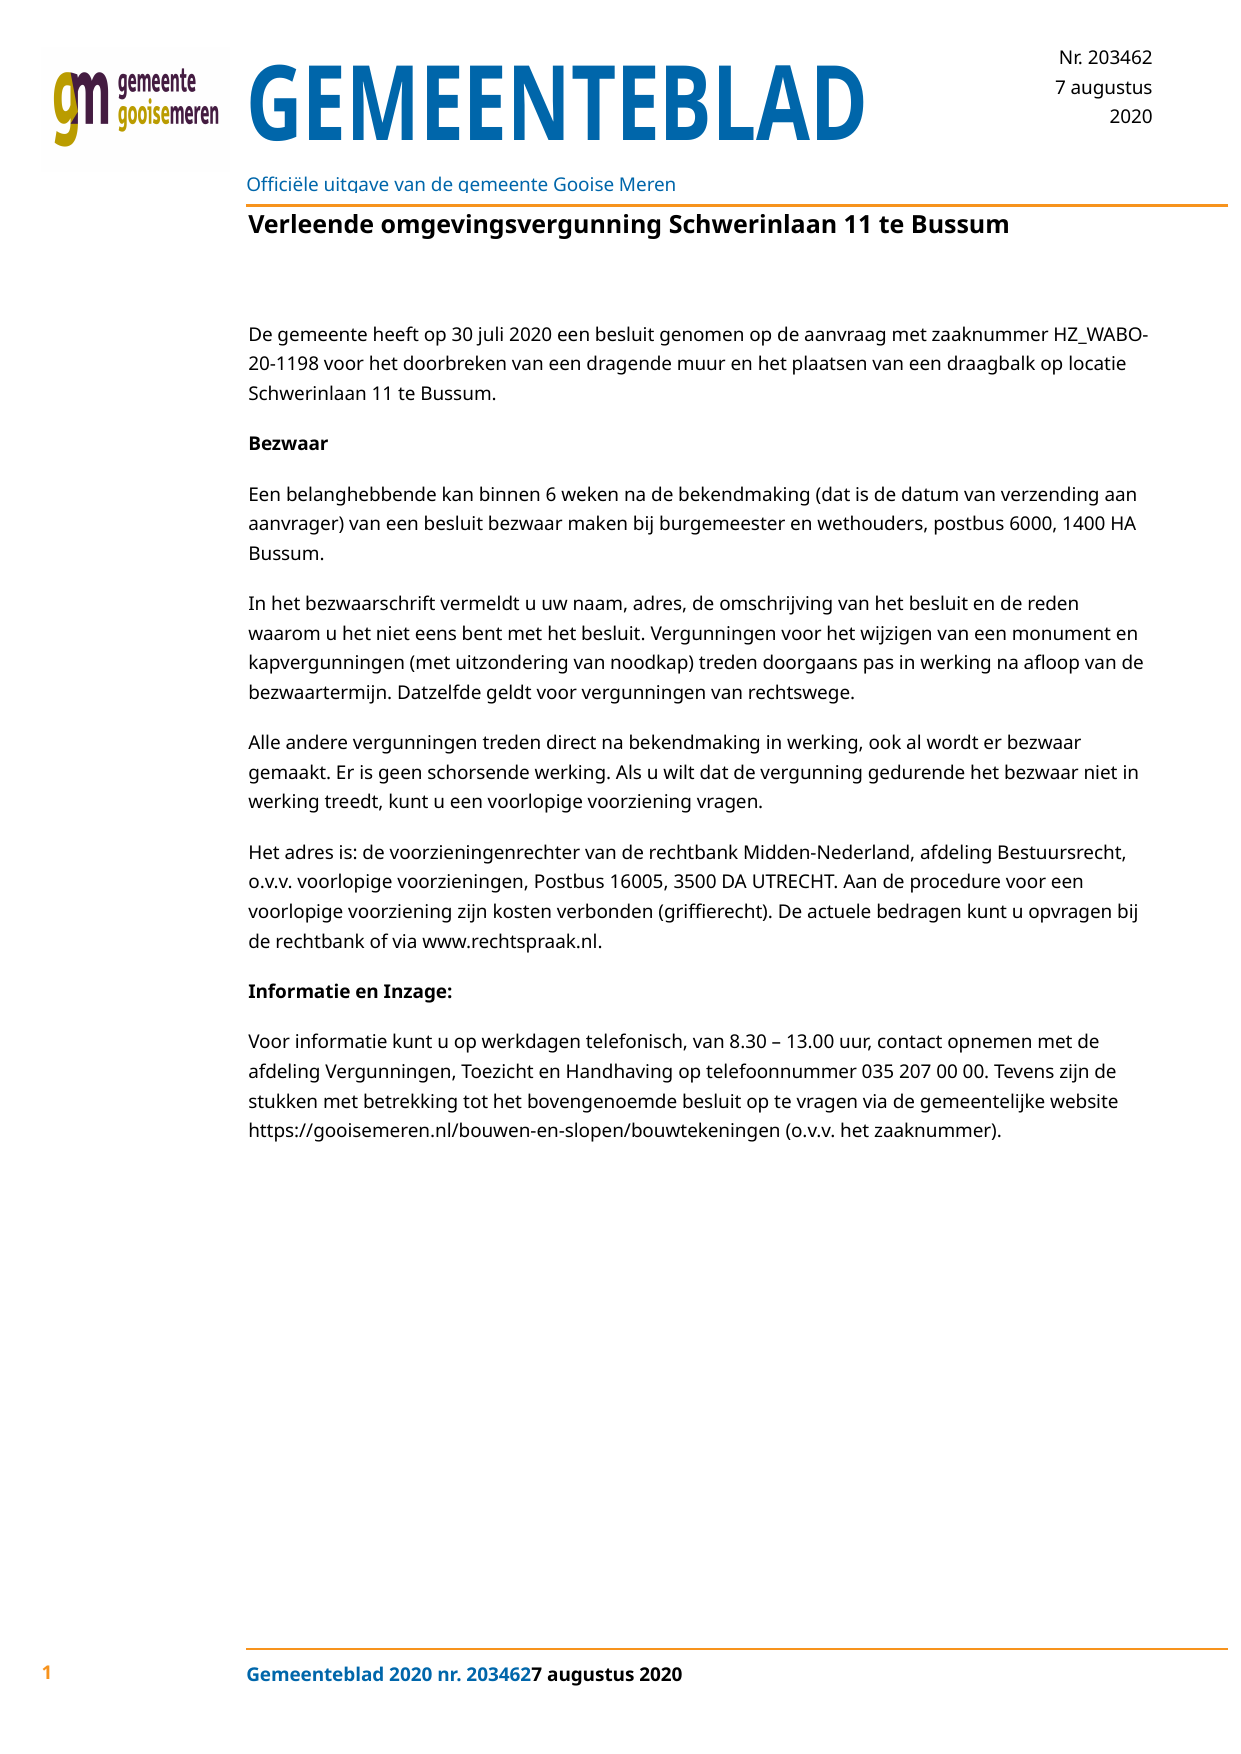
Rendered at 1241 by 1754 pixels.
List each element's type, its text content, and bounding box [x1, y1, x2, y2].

text Alle andere vergunningen treden direct na bekendmaking in werking, ook al wordt er bezwaar gemaakt. Er is geen schorsende werking. Als u wilt dat de vergunning gedurende het bezwaar niet in werking treedt, kunt u een voorlopige voorziening vragen. [248, 729, 1152, 814]
text In het bezwaarschrift vermeldt u uw naam, adres, de omschrijving van het besluit en de reden waarom u het niet eens bent met het besluit. Vergunningen voor het wijzigen van een monument en kapvergunningen (met uitzondering van noodkap) treden doorgaans pas in werking na afloop van de bezwaartermijn. Datzelfde geldt voor vergunningen van rechtswege. [248, 590, 1152, 705]
text Bezwaar [248, 430, 1152, 456]
picture [41, 47, 231, 172]
text Een belanghebbende kan binnen 6 weken na de bekendmaking (dat is de datum van verzending aan aanvrager) van een besluit bezwaar maken bij burgemeester en wethouders, postbus 6000, 1400 HA Bussum. [248, 481, 1152, 566]
text De gemeente heeft op 30 juli 2020 een besluit genomen op de aanvraag met zaaknummer HZ_WABO-20-1198 voor het doorbreken van een dragende muur en het plaatsen van een draagbalk op locatie Schwerinlaan 11 te Bussum. [248, 321, 1152, 406]
text Informatie en Inzage: [248, 978, 1152, 1004]
text Het adres is: de voorzieningenrechter van de rechtbank Midden-Nederland, afdeling Bestuursrecht, o.v.v. voorlopige voorzieningen, Postbus 16005, 3500 DA UTRECHT. Aan de procedure voor een voorlopige voorziening zijn kosten verbonden (griffierecht). De actuele bedragen kunt u opvragen bij de rechtbank of via www.rechtspraak.nl. [248, 839, 1152, 953]
text Voor informatie kunt u op werkdagen telefonisch, van 8.30 – 13.00 uur, contact opnemen met de afdeling Vergunningen, Toezicht en Handhaving op telefoonnummer 035 207 00 00. Tevens zijn de stukken met betrekking tot het bovengenoemde besluit op te vragen via de gemeentelijke website https://gooisemeren.nl/bouwen-en-slopen/bouwtekeningen (o.v.v. het zaaknummer). [248, 1029, 1152, 1143]
text Verleende omgevingsvergunning Schwerinlaan 11 te Bussum [248, 207, 1152, 241]
